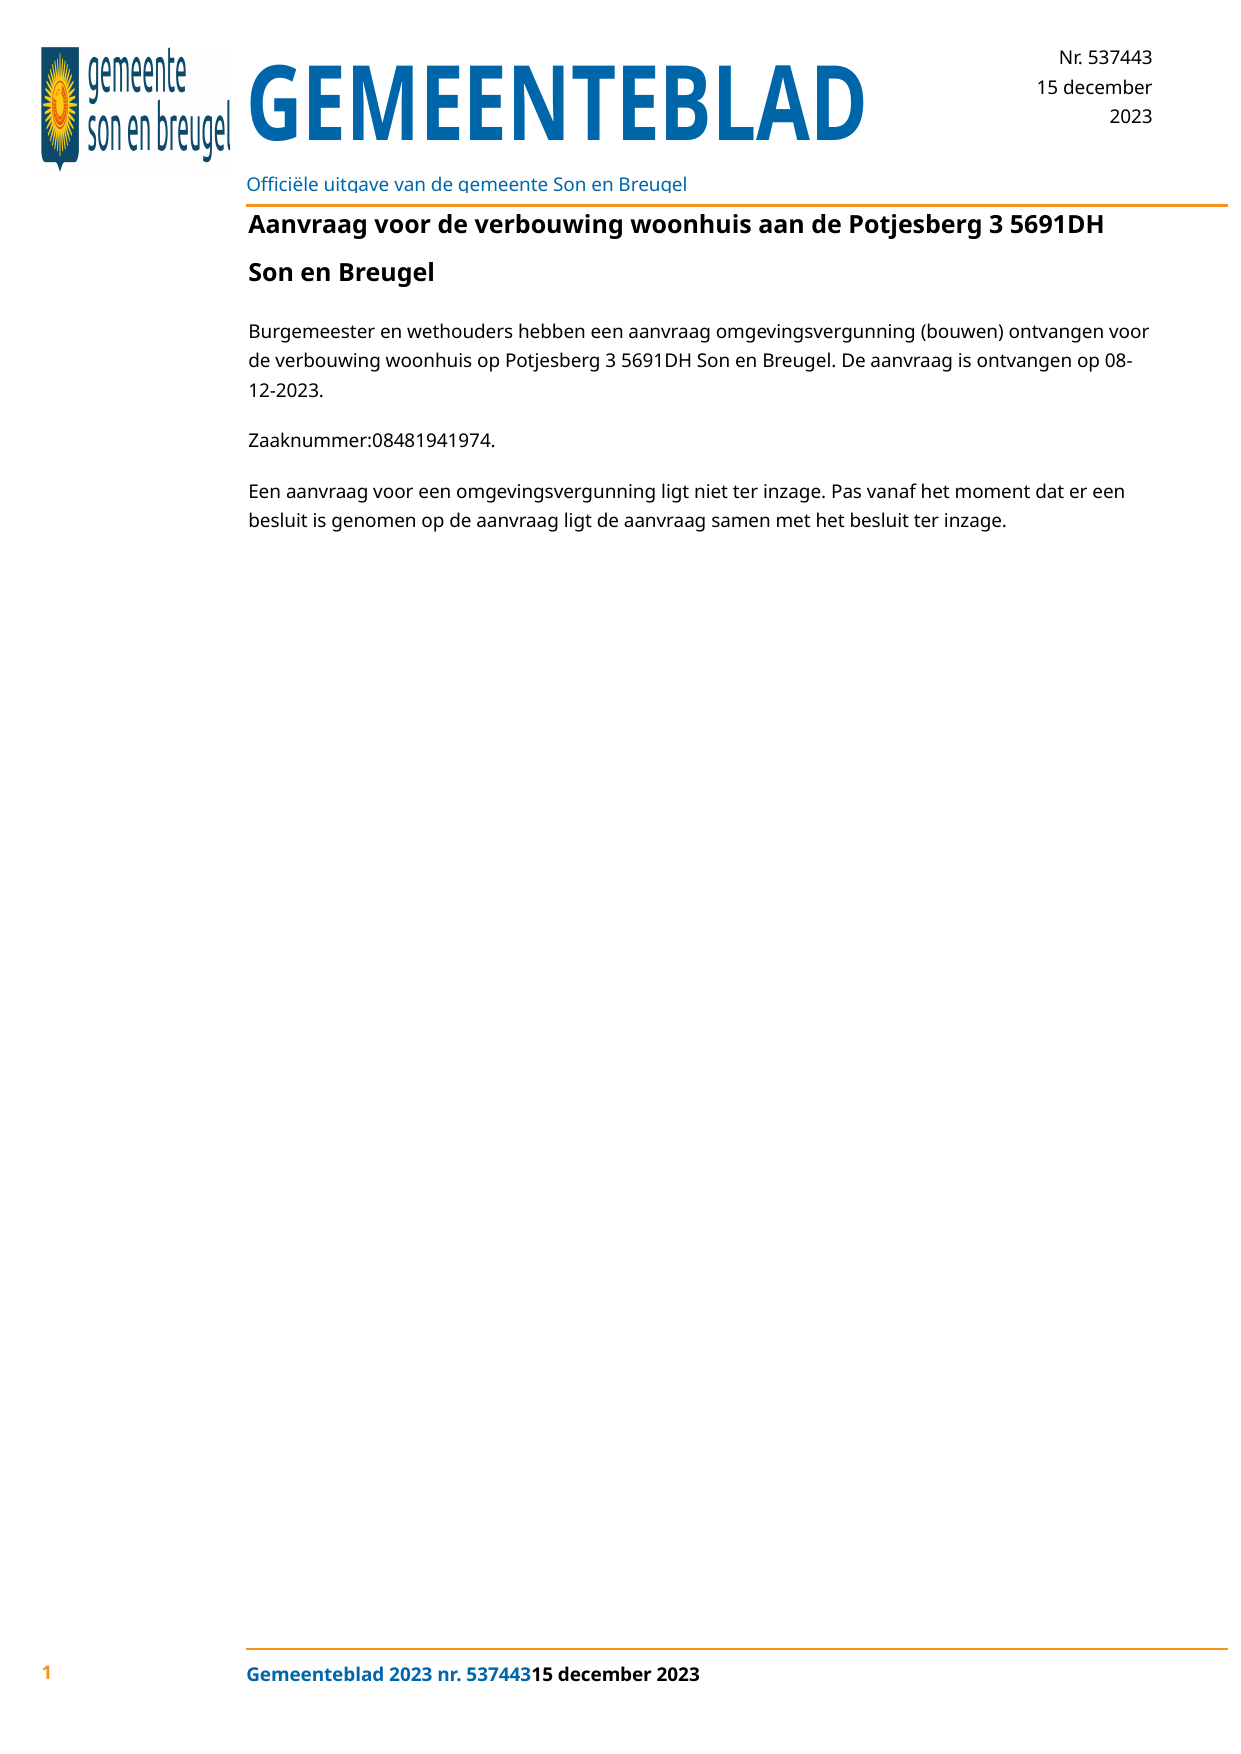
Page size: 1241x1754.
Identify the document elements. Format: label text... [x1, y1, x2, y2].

text Burgemeester en wethouders hebben een aanvraag omgevingsvergunning (bouwen) ontvangen voor de verbouwing woonhuis op Potjesberg 3 5691DH Son en Breugel. De aanvraag is ontvangen op 08-12-2023. [248, 318, 1152, 403]
text Aanvraag voor de verbouwing woonhuis aan de Potjesberg 3 5691DH Son en Breugel [248, 207, 1152, 288]
picture [41, 47, 231, 172]
text Zaaknummer:08481941974. [248, 427, 1152, 453]
text Een aanvraag voor een omgevingsvergunning ligt niet ter inzage. Pas vanaf het moment dat er een besluit is genomen op de aanvraag ligt de aanvraag samen met het besluit ter inzage. [248, 478, 1152, 533]
